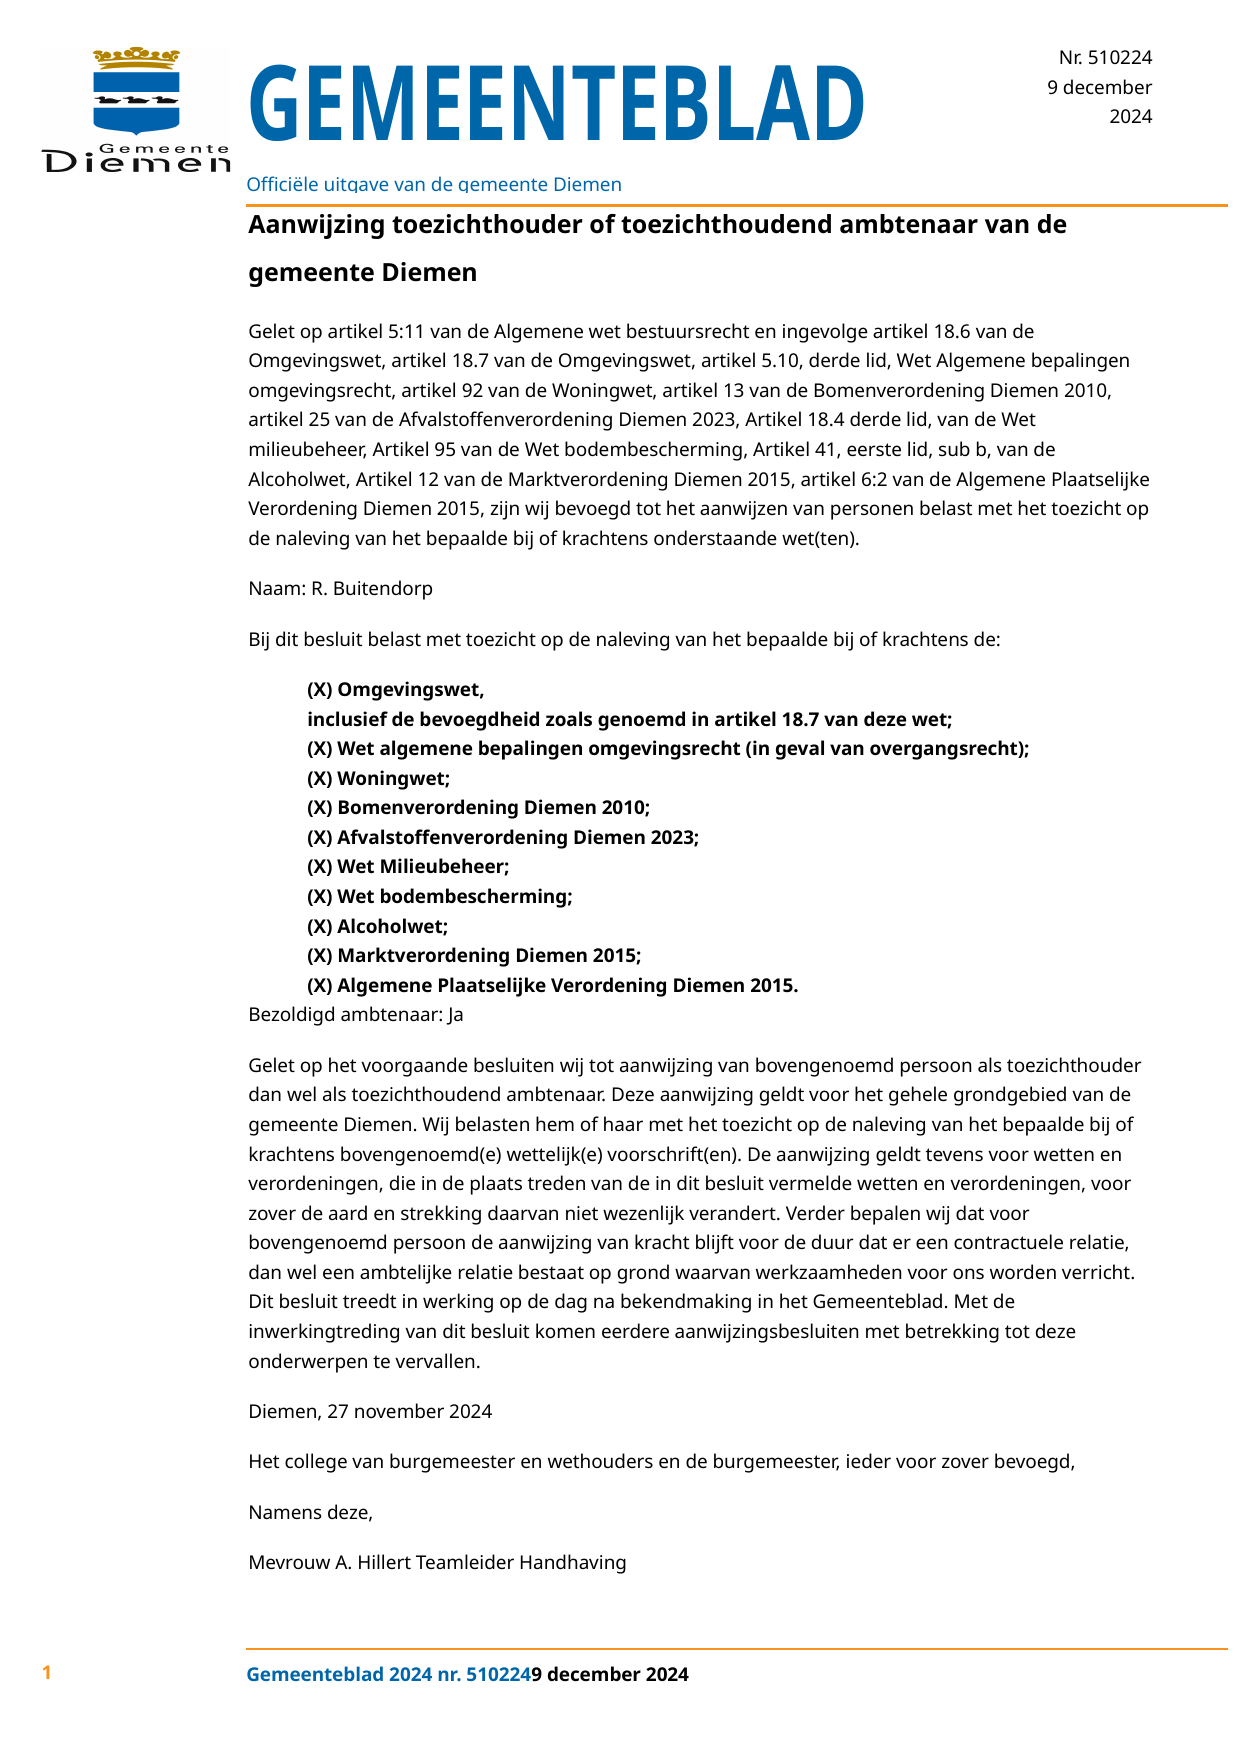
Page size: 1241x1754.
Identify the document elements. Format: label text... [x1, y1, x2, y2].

picture [41, 47, 231, 172]
list (X) Wet algemene bepalingen omgevingsrecht (in geval van overgangsrecht); [248, 735, 1152, 761]
list (X) Wet Milieubeheer; [248, 854, 1152, 879]
text Bij dit besluit belast met toezicht op de naleving van het bepaalde bij of krachtens de: [248, 626, 1152, 652]
text Het college van burgemeester en wethouders en de burgemeester, ieder voor zover bevoegd, [248, 1449, 1152, 1474]
list (X) Algemene Plaatselijke Verordening Diemen 2015. [248, 972, 1152, 998]
list (X) Omgevingswet, [248, 676, 1152, 702]
list (X) Afvalstoffenverordening Diemen 2023; [248, 824, 1152, 850]
text Namens deze, [248, 1499, 1152, 1525]
list (X) Wet bodembescherming; [248, 883, 1152, 909]
text Aanwijzing toezichthouder of toezichthoudend ambtenaar van de gemeente Diemen [248, 207, 1152, 288]
text Gelet op artikel 5:11 van de Algemene wet bestuursrecht en ingevolge artikel 18.6 van de Omgevingswet, artikel 18.7 van de Omgevingswet, artikel 5.10, derde lid, Wet Algemene bepalingen omgevingsrecht, artikel 92 van de Woningwet, artikel 13 van de Bomenverordening Diemen 2010, artikel 25 van de Afvalstoffenverordening Diemen 2023, Artikel 18.4 derde lid, van de Wet milieubeheer, Artikel 95 van de Wet bodembescherming, Artikel 41, eerste lid, sub b, van de Alcoholwet, Artikel 12 van de Marktverordening Diemen 2015, artikel 6:2 van de Algemene Plaatselijke Verordening Diemen 2015, zijn wij bevoegd tot het aanwijzen van personen belast met het toezicht op de naleving van het bepaalde bij of krachtens onderstaande wet(ten). [248, 318, 1152, 551]
list (X) Marktverordening Diemen 2015; [248, 942, 1152, 968]
text Gelet op het voorgaande besluiten wij tot aanwijzing van bovengenoemd persoon als toezichthouder dan wel als toezichthoudend ambtenaar. Deze aanwijzing geldt voor het gehele grondgebied van de gemeente Diemen. Wij belasten hem of haar met het toezicht op de naleving van het bepaalde bij of krachtens bovengenoemd(e) wettelijk(e) voorschrift(en). De aanwijzing geldt tevens voor wetten en verordeningen, die in de plaats treden van de in dit besluit vermelde wetten en verordeningen, voor zover de aard en strekking daarvan niet wezenlijk verandert. Verder bepalen wij dat voor bovengenoemd persoon de aanwijzing van kracht blijft voor de duur dat er een contractuele relatie, dan wel een ambtelijke relatie bestaat op grond waarvan werkzaamheden voor ons worden verricht. Dit besluit treedt in werking op de dag na bekendmaking in het Gemeenteblad. Met de inwerkingtreding van dit besluit komen eerdere aanwijzingsbesluiten met betrekking tot deze onderwerpen te vervallen. [248, 1052, 1152, 1374]
list (X) Alcoholwet; [248, 913, 1152, 939]
text Mevrouw A. Hillert Teamleider Handhaving [248, 1549, 1152, 1575]
text Naam: R. Buitendorp [248, 575, 1152, 601]
list (X) Woningwet; [248, 765, 1152, 791]
text Diemen, 27 november 2024 [248, 1398, 1152, 1424]
list (X) Bomenverordening Diemen 2010; [248, 794, 1152, 820]
text Bezoldigd ambtenaar: Ja [248, 1002, 1152, 1027]
list inclusief de bevoegdheid zoals genoemd in artikel 18.7 van deze wet; [248, 706, 1152, 732]
